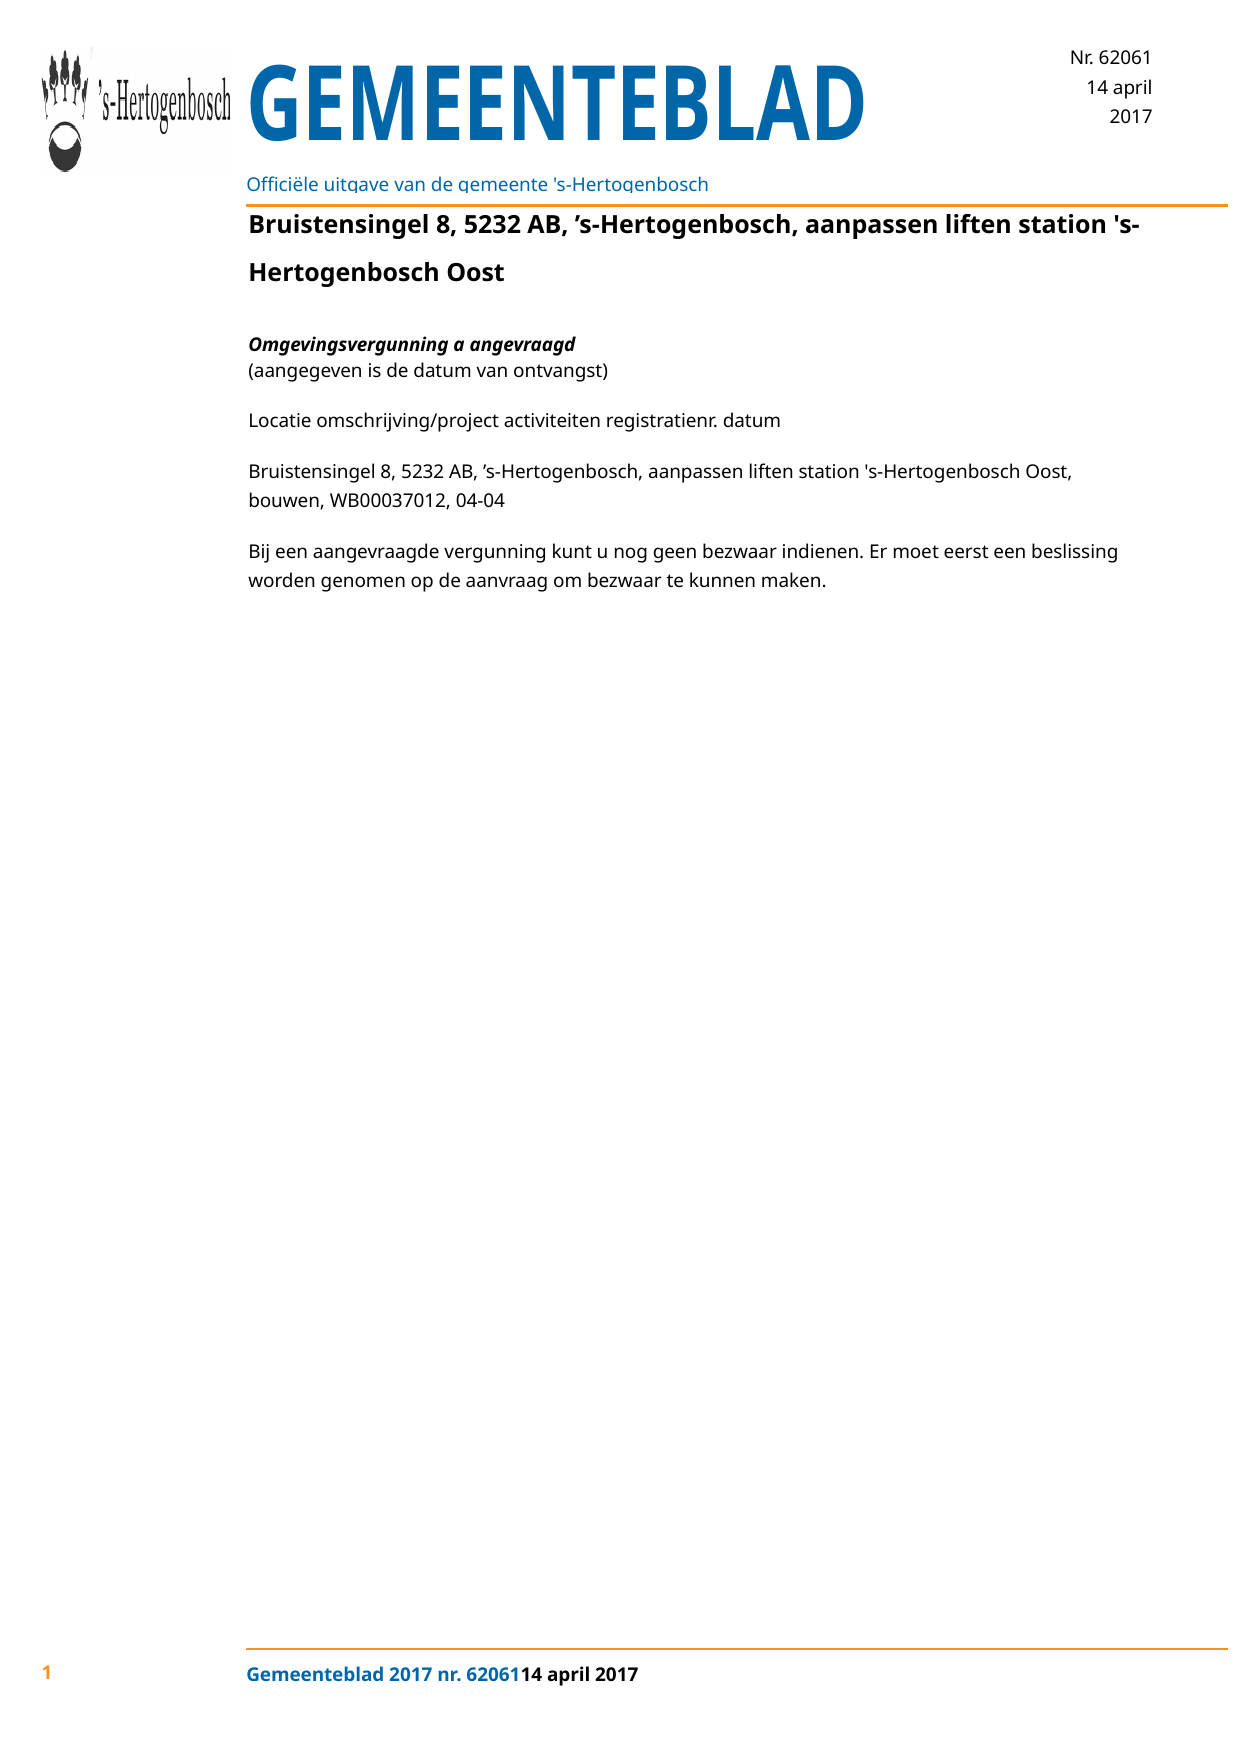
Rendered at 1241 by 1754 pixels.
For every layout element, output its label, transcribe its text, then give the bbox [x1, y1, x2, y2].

text Bruistensingel 8, 5232 AB, ’s-Hertogenbosch, aanpassen liften station 's-Hertogenbosch Oost [248, 207, 1152, 288]
text Bij een aangevraagde vergunning kunt u nog geen bezwaar indienen. Er moet eerst een beslissing worden genomen op de aanvraag om bezwaar te kunnen maken. [248, 538, 1152, 593]
text Omgevingsvergunning a angevraagd [248, 331, 1152, 357]
text Bruistensingel 8, 5232 AB, ’s-Hertogenbosch, aanpassen liften station 's-Hertogenbosch Oost, bouwen, WB00037012, 04-04 [248, 458, 1152, 513]
picture [41, 47, 231, 172]
text Locatie omschrijving/project activiteiten registratienr. datum [248, 408, 1152, 433]
text (aangegeven is de datum van ontvangst) [248, 357, 1152, 383]
